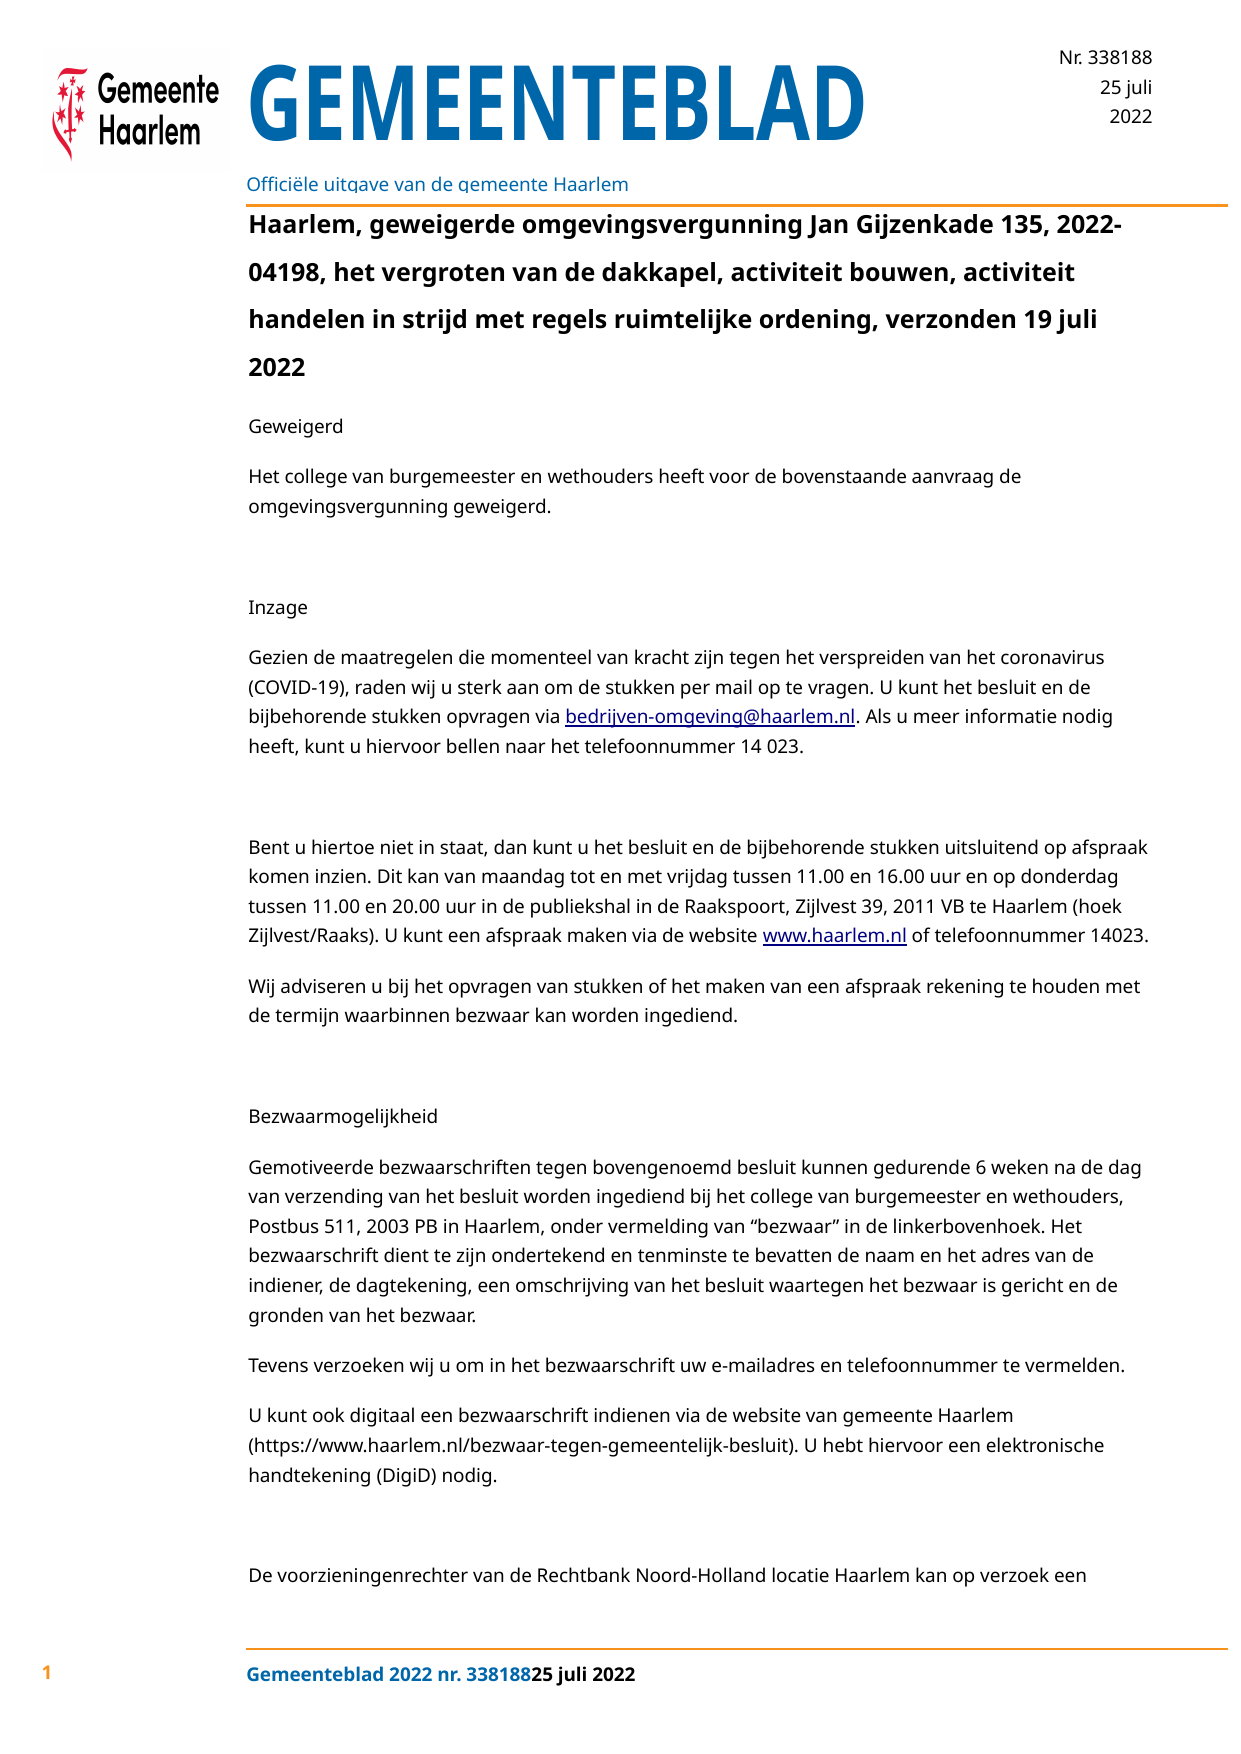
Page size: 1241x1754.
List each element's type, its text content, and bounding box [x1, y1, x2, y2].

text Haarlem, geweigerde omgevingsvergunning Jan Gijzenkade 135, 2022-04198, het vergroten van de dakkapel, activiteit bouwen, activiteit handelen in strijd met regels ruimtelijke ordening, verzonden 19 juli 2022 [248, 207, 1152, 384]
text Inzage [248, 594, 1152, 620]
picture [41, 47, 231, 172]
text U kunt ook digitaal een bezwaarschrift indienen via de website van gemeente Haarlem (https://www.haarlem.nl/bezwaar-tegen-gemeentelijk-besluit). U hebt hiervoor een elektronische handtekening (DigiD) nodig. [248, 1403, 1152, 1488]
text Bent u hiertoe niet in staat, dan kunt u het besluit en de bijbehorende stukken uitsluitend op afspraak komen inzien. Dit kan van maandag tot en met vrijdag tussen 11.00 en 16.00 uur en op donderdag tussen 11.00 en 20.00 uur in de publiekshal in de Raakspoort, Zijlvest 39, 2011 VB te Haarlem (hoek Zijlvest/Raaks). U kunt een afspraak maken via de website www.haarlem.nl of telefoonnummer 14023. [248, 834, 1152, 948]
text Geweigerd [248, 413, 1152, 439]
text Tevens verzoeken wij u om in het bezwaarschrift uw e-mailadres en telefoonnummer te vermelden. [248, 1352, 1152, 1378]
text De voorzieningenrechter van de Rechtbank Noord-Holland locatie Haarlem kan op verzoek een [248, 1563, 1152, 1588]
text Gezien de maatregelen die momenteel van kracht zijn tegen het verspreiden van het coronavirus (COVID-19), raden wij u sterk aan om de stukken per mail op te vragen. U kunt het besluit en de bijbehorende stukken opvragen via bedrijven-omgeving@haarlem.nl. Als u meer informatie nodig heeft, kunt u hiervoor bellen naar het telefoonnummer 14 023. [248, 644, 1152, 759]
text Bezwaarmogelijkheid [248, 1103, 1152, 1129]
text Het college van burgemeester en wethouders heeft voor de bovenstaande aanvraag de omgevingsvergunning geweigerd. [248, 463, 1152, 519]
text Wij adviseren u bij het opvragen van stukken of het maken van een afspraak rekening te houden met de termijn waarbinnen bezwaar kan worden ingediend. [248, 973, 1152, 1028]
text Gemotiveerde bezwaarschriften tegen bovengenoemd besluit kunnen gedurende 6 weken na de dag van verzending van het besluit worden ingediend bij het college van burgemeester en wethouders, Postbus 511, 2003 PB in Haarlem, onder vermelding van “bezwaar” in de linkerbovenhoek. Het bezwaarschrift dient te zijn ondertekend en tenminste te bevatten de naam en het adres van de indiener, de dagtekening, een omschrijving van het besluit waartegen het bezwaar is gericht en de gronden van het bezwaar. [248, 1154, 1152, 1328]
